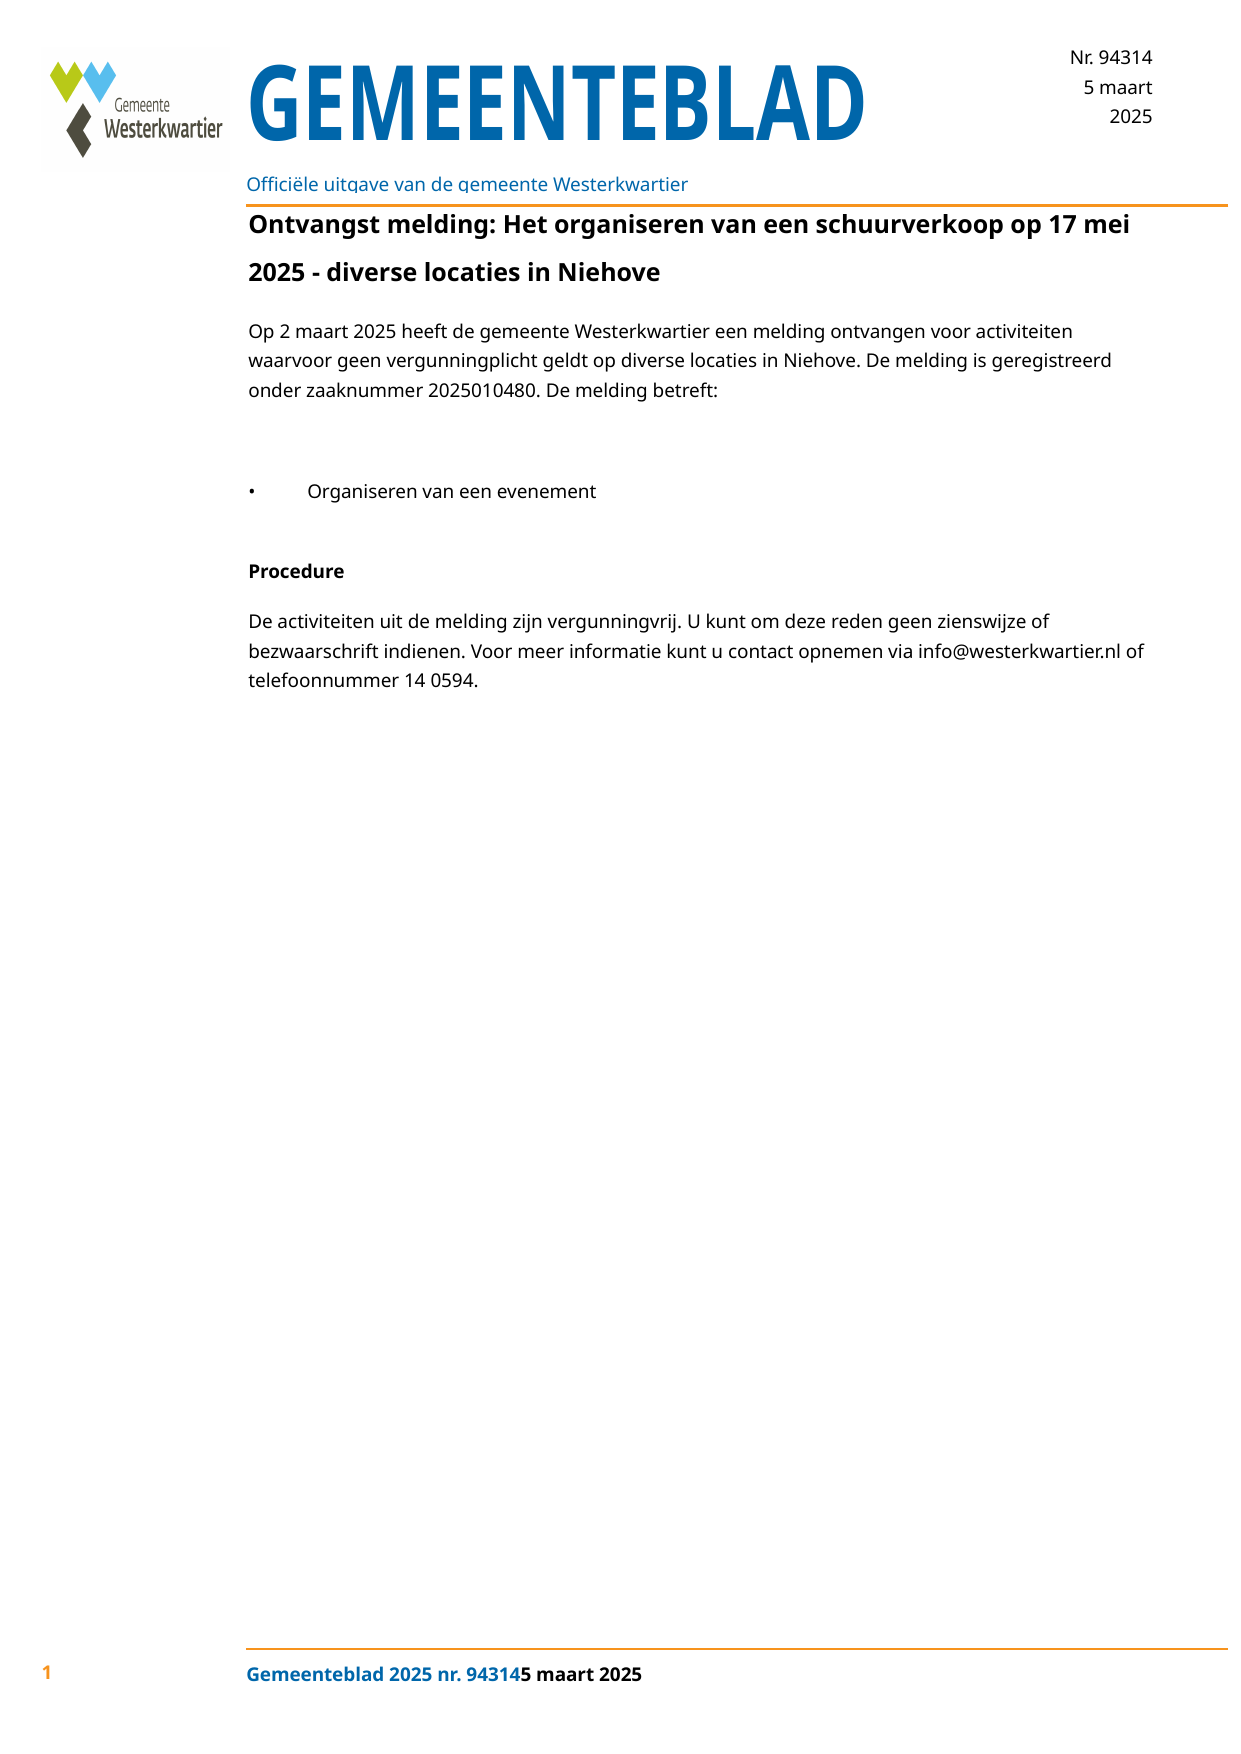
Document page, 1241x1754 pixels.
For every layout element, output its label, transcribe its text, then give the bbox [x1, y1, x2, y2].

list Organiseren van een evenement [248, 478, 1152, 504]
text Ontvangst melding: Het organiseren van een schuurverkoop op 17 mei 2025 - diverse locaties in Niehove [248, 207, 1152, 288]
text Procedure [248, 558, 1152, 584]
text Op 2 maart 2025 heeft de gemeente Westerkwartier een melding ontvangen voor activiteiten waarvoor geen vergunningplicht geldt op diverse locaties in Niehove. De melding is geregistreerd onder zaaknummer 2025010480. De melding betreft: [248, 318, 1152, 403]
text De activiteiten uit de melding zijn vergunningvrij. U kunt om deze reden geen zienswijze of bezwaarschrift indienen. Voor meer informatie kunt u contact opnemen via info@westerkwartier.nl of telefoonnummer 14 0594. [248, 608, 1152, 693]
picture [41, 47, 231, 172]
